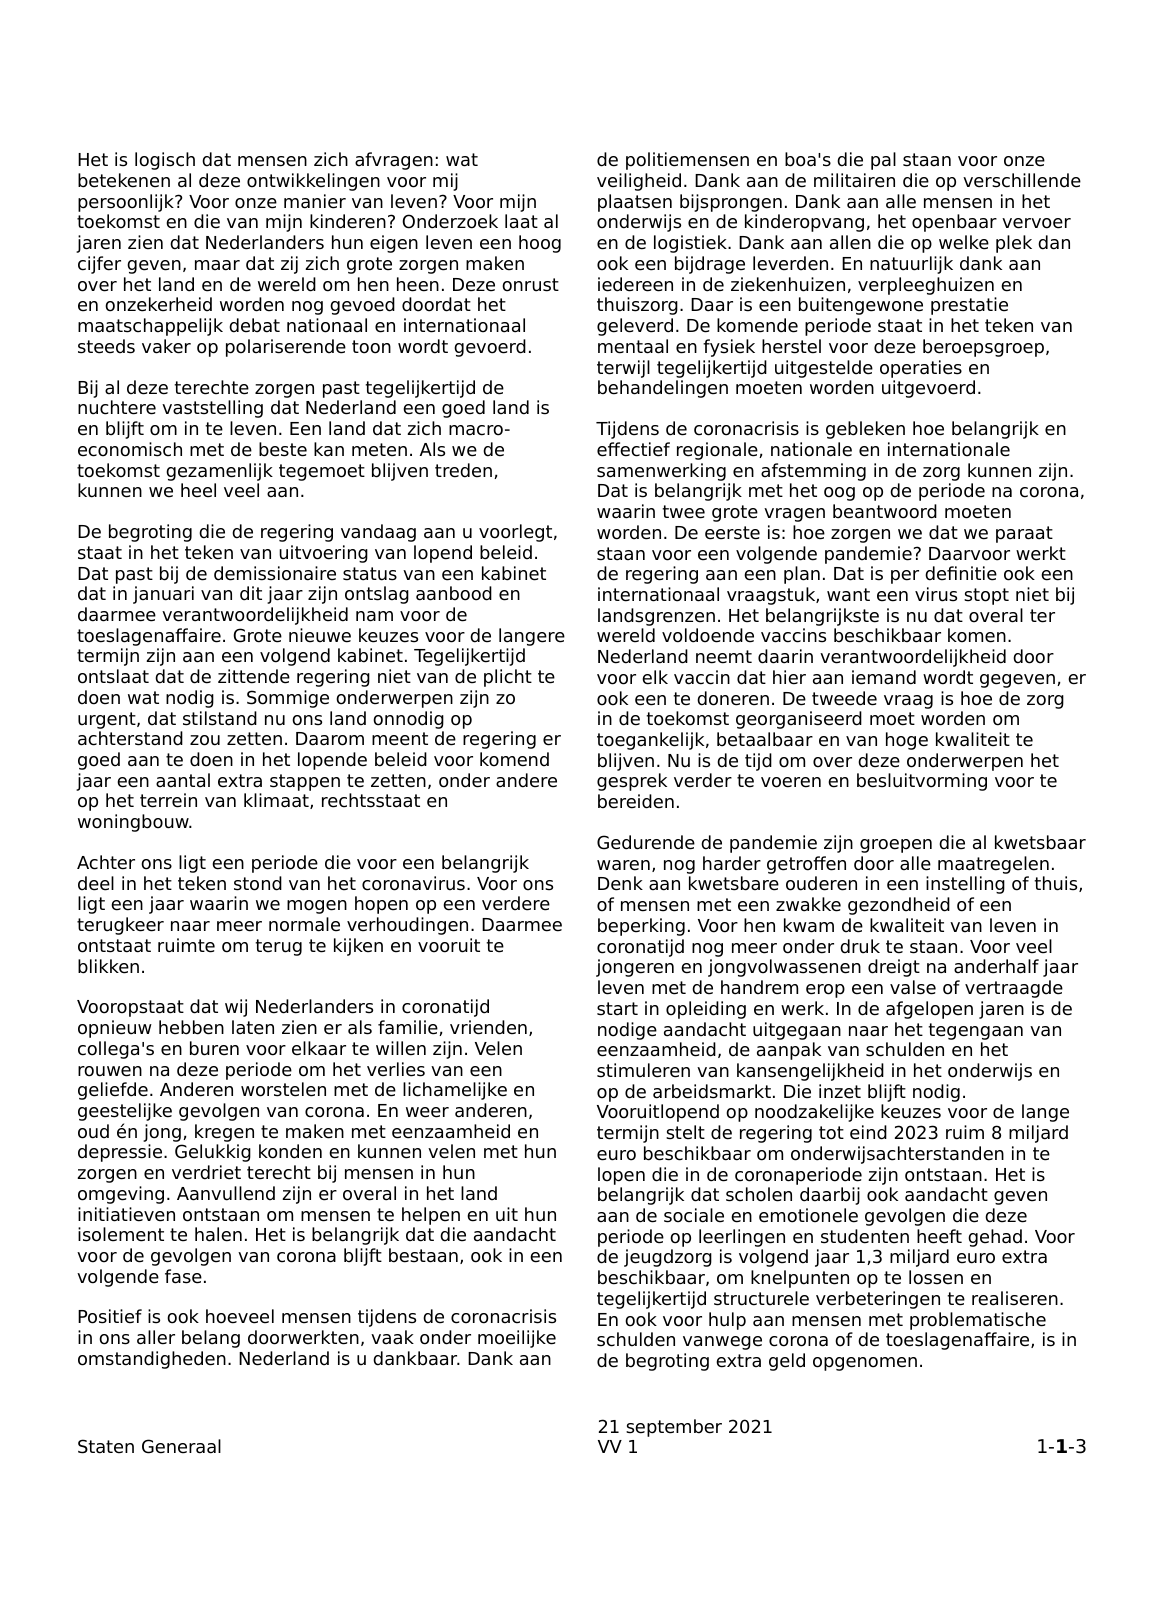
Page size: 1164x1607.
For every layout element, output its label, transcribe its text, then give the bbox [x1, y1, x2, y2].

text Vooropstaat dat wij Nederlanders in coronatijd opnieuw hebben laten zien er als familie, vrienden, collega's en buren voor elkaar te willen zijn. Velen rouwen na deze periode om het verlies van een geliefde. Anderen worstelen met de lichamelijke en geestelijke gevolgen van corona. En weer anderen, oud én jong, kregen te maken met eenzaamheid en depressie. Gelukkig konden en kunnen velen met hun zorgen en verdriet terecht bij mensen in hun omgeving. Aanvullend zijn er overal in het land initiatieven ontstaan om mensen te helpen en uit hun isolement te halen. Het is belangrijk dat die aandacht voor de gevolgen van corona blijft bestaan, ook in een volgende fase. [77, 997, 567, 1287]
text Bij al deze terechte zorgen past tegelijkertijd de nuchtere vaststelling dat Nederland een goed land is en blijft om in te leven. Een land dat zich macro-economisch met de beste kan meten. Als we de toekomst gezamenlijk tegemoet blijven treden, kunnen we heel veel aan. [77, 377, 567, 502]
text Tijdens de coronacrisis is gebleken hoe belangrijk en effectief regionale, nationale en internationale samenwerking en afstemming in de zorg kunnen zijn. Dat is belangrijk met het oog op de periode na corona, waarin twee grote vragen beantwoord moeten worden. De eerste is: hoe zorgen we dat we paraat staan voor een volgende pandemie? Daarvoor werkt de regering aan een plan. Dat is per definitie ook een internationaal vraagstuk, want een virus stopt niet bij landsgrenzen. Het belangrijkste is nu dat overal ter wereld voldoende vaccins beschikbaar komen. Nederland neemt daarin verantwoordelijkheid door voor elk vaccin dat hier aan iemand wordt gegeven, er ook een te doneren. De tweede vraag is hoe de zorg in de toekomst georganiseerd moet worden om toegankelijk, betaalbaar en van hoge kwaliteit te blijven. Nu is de tijd om over deze onderwerpen het gesprek verder te voeren en besluitvorming voor te bereiden. [596, 419, 1087, 813]
text Gedurende de pandemie zijn groepen die al kwetsbaar waren, nog harder getroffen door alle maatregelen. Denk aan kwetsbare ouderen in een instelling of thuis, of mensen met een zwakke gezondheid of een beperking. Voor hen kwam de kwaliteit van leven in coronatijd nog meer onder druk te staan. Voor veel jongeren en jongvolwassenen dreigt na anderhalf jaar leven met de handrem erop een valse of vertraagde start in opleiding en werk. In de afgelopen jaren is de nodige aandacht uitgegaan naar het tegengaan van eenzaamheid, de aanpak van schulden en het stimuleren van kansengelijkheid in het onderwijs en op de arbeidsmarkt. Die inzet blijft nodig. Vooruitlopend op noodzakelijke keuzes voor de lange termijn stelt de regering tot eind 2023 ruim 8 miljard euro beschikbaar om onderwijsachterstanden in te lopen die in de coronaperiode zijn ontstaan. Het is belangrijk dat scholen daarbij ook aandacht geven aan de sociale en emotionele gevolgen die deze periode op leerlingen en studenten heeft gehad. Voor de jeugdzorg is volgend jaar 1,3 miljard euro extra beschikbaar, om knelpunten op te lossen en tegelijkertijd structurele verbeteringen te realiseren. En ook voor hulp aan mensen met problematische schulden vanwege corona of de toeslagenaffaire, is in de begroting extra geld opgenomen. [596, 833, 1087, 1372]
text Achter ons ligt een periode die voor een belangrijk deel in het teken stond van het coronavirus. Voor ons ligt een jaar waarin we mogen hopen op een verdere terugkeer naar meer normale verhoudingen. Daarmee ontstaat ruimte om terug te kijken en vooruit te blikken. [77, 853, 567, 977]
text de politiemensen en boa's die pal staan voor onze veiligheid. Dank aan de militairen die op verschillende plaatsen bijsprongen. Dank aan alle mensen in het onderwijs en de kinderopvang, het openbaar vervoer en de logistiek. Dank aan allen die op welke plek dan ook een bijdrage leverden. En natuurlijk dank aan iedereen in de ziekenhuizen, verpleeghuizen en thuiszorg. Daar is een buitengewone prestatie geleverd. De komende periode staat in het teken van mentaal en fysiek herstel voor deze beroepsgroep, terwijl tegelijkertijd uitgestelde operaties en behandelingen moeten worden uitgevoerd. [596, 150, 1087, 399]
text De begroting die de regering vandaag aan u voorlegt, staat in het teken van uitvoering van lopend beleid. Dat past bij de demissionaire status van een kabinet dat in januari van dit jaar zijn ontslag aanbood en daarmee verantwoordelijkheid nam voor de toeslagenaffaire. Grote nieuwe keuzes voor de langere termijn zijn aan een volgend kabinet. Tegelijkertijd ontslaat dat de zittende regering niet van de plicht te doen wat nodig is. Sommige onderwerpen zijn zo urgent, dat stilstand nu ons land onnodig op achterstand zou zetten. Daarom meent de regering er goed aan te doen in het lopende beleid voor komend jaar een aantal extra stappen te zetten, onder andere op het terrein van klimaat, rechtsstaat en woningbouw. [77, 522, 567, 833]
text Het is logisch dat mensen zich afvragen: wat betekenen al deze ontwikkelingen voor mij persoonlijk? Voor onze manier van leven? Voor mijn toekomst en die van mijn kinderen? Onderzoek laat al jaren zien dat Nederlanders hun eigen leven een hoog cijfer geven, maar dat zij zich grote zorgen maken over het land en de wereld om hen heen. Deze onrust en onzekerheid worden nog gevoed doordat het maatschappelijk debat nationaal en internationaal steeds vaker op polariserende toon wordt gevoerd. [77, 150, 567, 357]
text Positief is ook hoeveel mensen tijdens de coronacrisis in ons aller belang doorwerkten, vaak onder moeilijke omstandigheden. Nederland is u dankbaar. Dank aan [77, 1307, 567, 1369]
